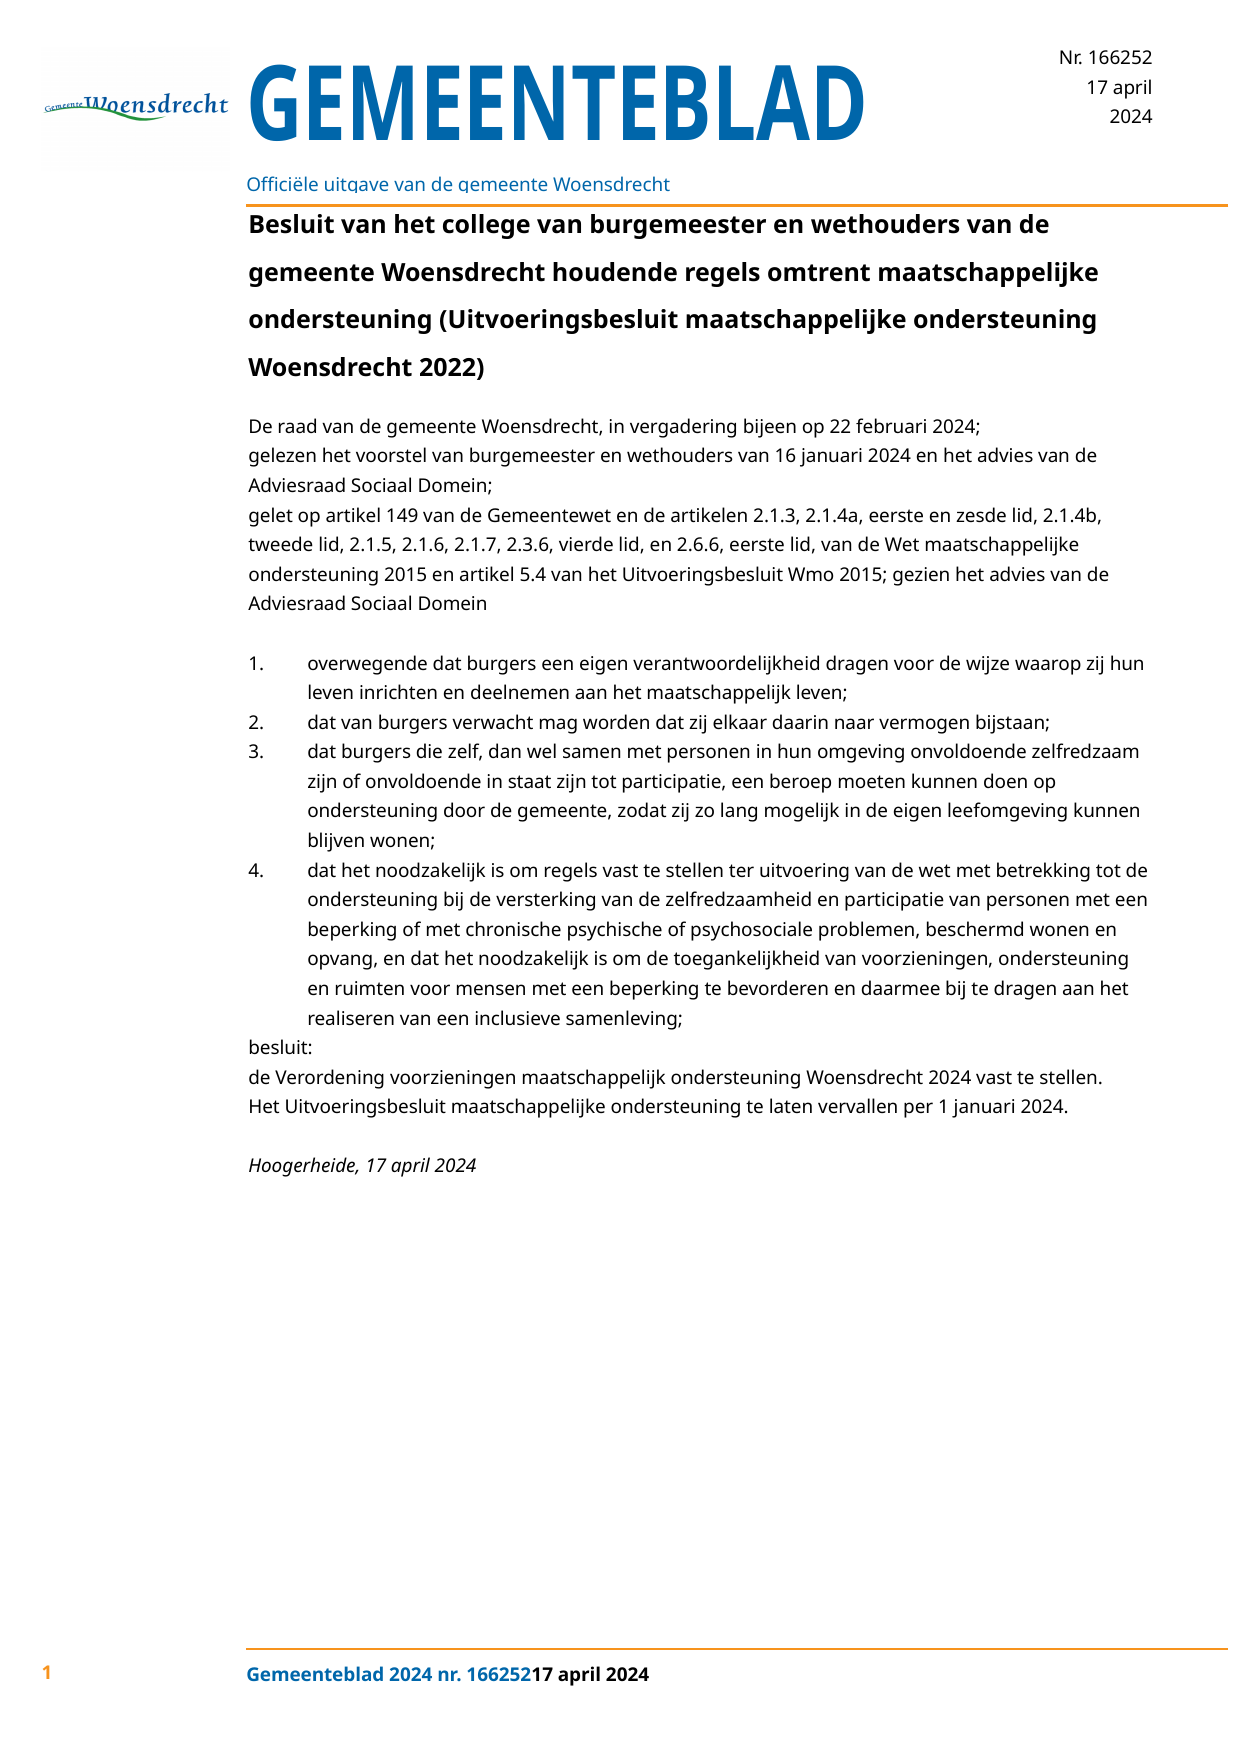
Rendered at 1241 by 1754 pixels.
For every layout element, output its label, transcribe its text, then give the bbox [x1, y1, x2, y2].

text gelet op artikel 149 van de Gemeentewet en de artikelen 2.1.3, 2.1.4a, eerste en zesde lid, 2.1.4b, tweede lid, 2.1.5, 2.1.6, 2.1.7, 2.3.6, vierde lid, en 2.6.6, eerste lid, van de Wet maatschappelijke ondersteuning 2015 en artikel 5.4 van het Uitvoeringsbesluit Wmo 2015; gezien het advies van de Adviesraad Sociaal Domein [248, 502, 1152, 616]
text Het Uitvoeringsbesluit maatschappelijke ondersteuning te laten vervallen per 1 januari 2024. [248, 1093, 1152, 1119]
text besluit: [248, 1034, 1152, 1060]
list dat van burgers verwacht mag worden dat zij elkaar daarin naar vermogen bijstaan; [248, 709, 1152, 735]
list dat burgers die zelf, dan wel samen met personen in hun omgeving onvoldoende zelfredzaam zijn of onvoldoende in staat zijn tot participatie, een beroep moeten kunnen doen op ondersteuning door de gemeente, zodat zij zo lang mogelijk in de eigen leefomgeving kunnen blijven wonen; [248, 738, 1152, 853]
text gelezen het voorstel van burgemeester en wethouders van 16 januari 2024 en het advies van de Adviesraad Sociaal Domein; [248, 443, 1152, 498]
list dat het noodzakelijk is om regels vast te stellen ter uitvoering van de wet met betrekking tot de ondersteuning bij de versterking van de zelfredzaamheid en participatie van personen met een beperking of met chronische psychische of psychosociale problemen, beschermd wonen en opvang, en dat het noodzakelijk is om de toegankelijkheid van voorzieningen, ondersteuning en ruimten voor mensen met een beperking te bevorderen en daarmee bij te dragen aan het realiseren van een inclusieve samenleving; [248, 857, 1152, 1031]
picture [41, 47, 231, 172]
list overwegende dat burgers een eigen verantwoordelijkheid dragen voor de wijze waarop zij hun leven inrichten en deelnemen aan het maatschappelijk leven; [248, 650, 1152, 705]
text Besluit van het college van burgemeester en wethouders van de gemeente Woensdrecht houdende regels omtrent maatschappelijke ondersteuning (Uitvoeringsbesluit maatschappelijke ondersteuning Woensdrecht 2022) [248, 207, 1152, 384]
text Hoogerheide, 17 april 2024 [248, 1153, 1152, 1178]
text de Verordening voorzieningen maatschappelijk ondersteuning Woensdrecht 2024 vast te stellen. [248, 1064, 1152, 1090]
text De raad van de gemeente Woensdrecht, in vergadering bijeen op 22 februari 2024; [248, 413, 1152, 439]
